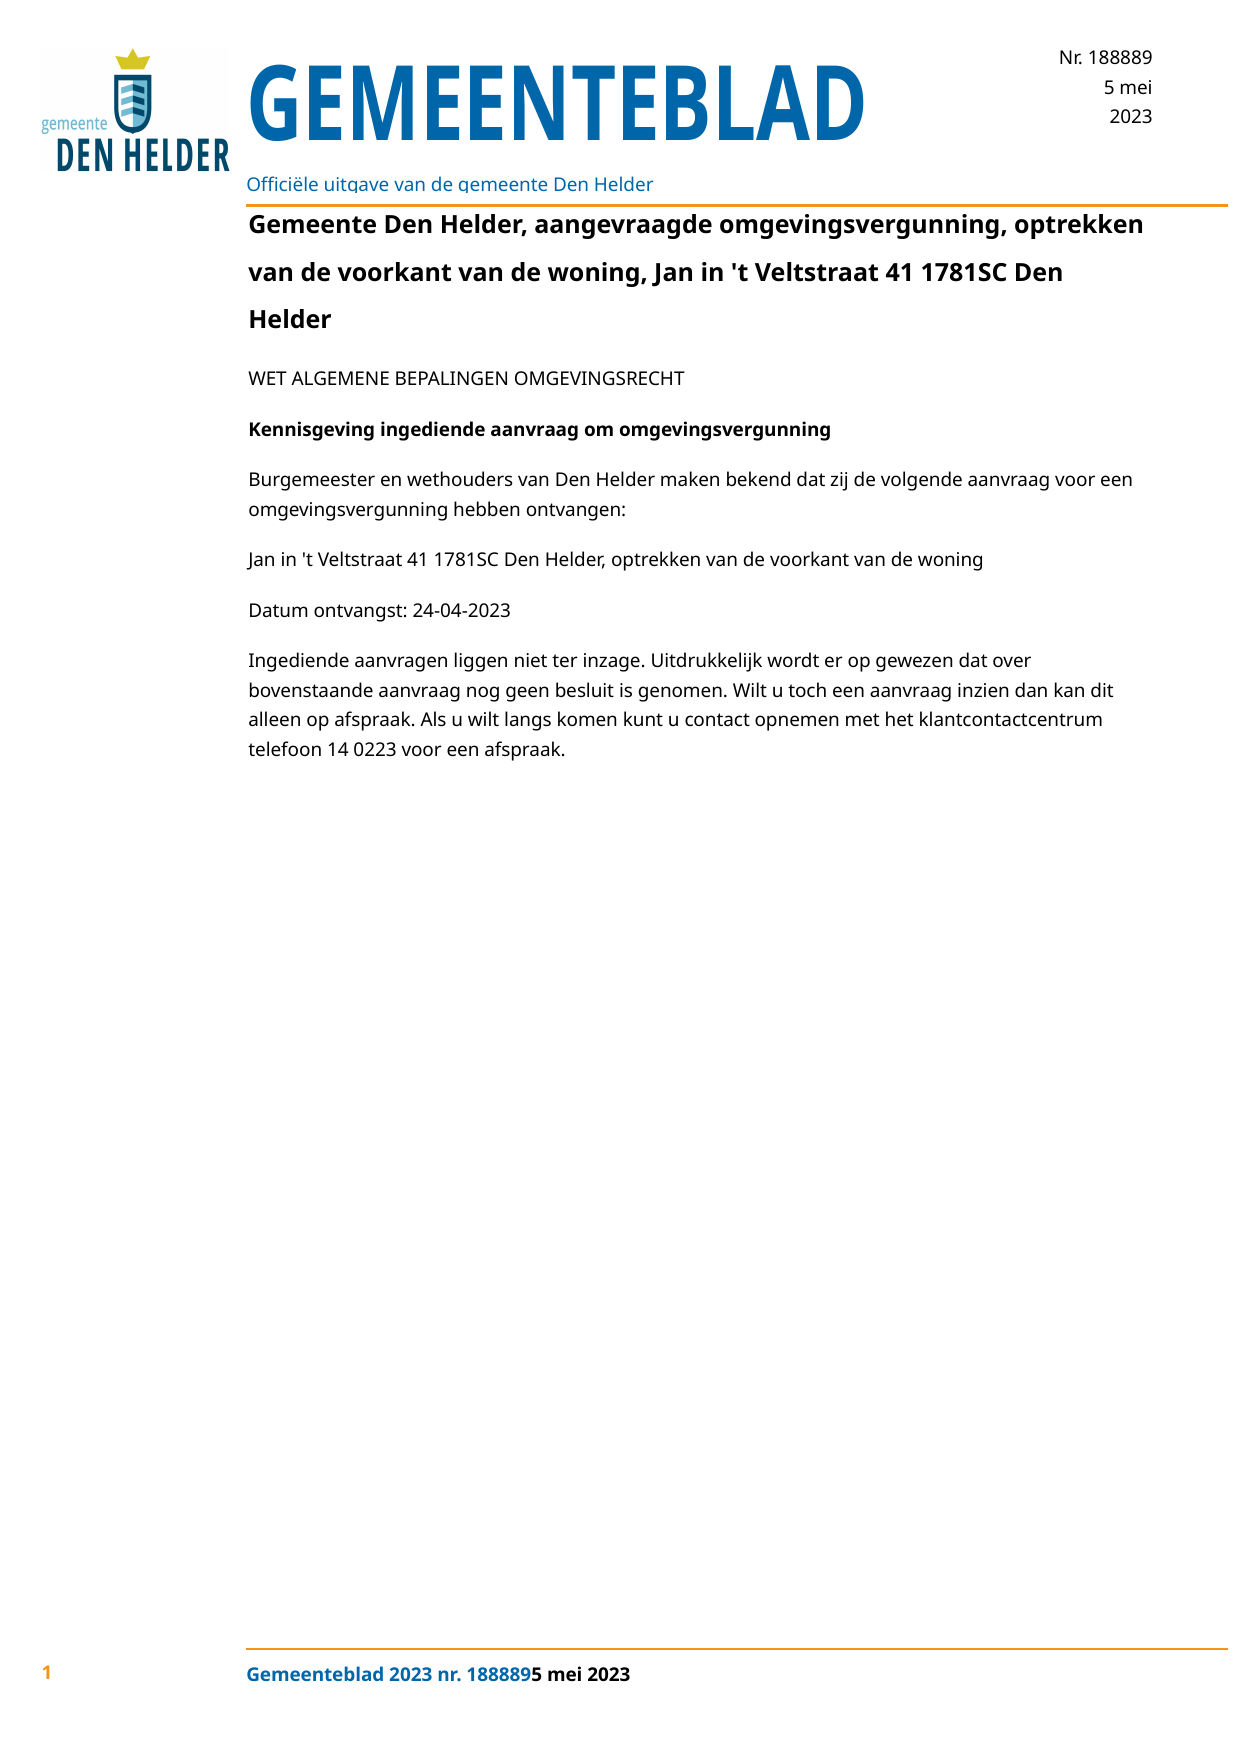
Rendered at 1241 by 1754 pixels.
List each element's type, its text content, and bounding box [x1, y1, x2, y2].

text Gemeente Den Helder, aangevraagde omgevingsvergunning, optrekken van de voorkant van de woning, Jan in 't Veltstraat 41 1781SC Den Helder [248, 207, 1152, 336]
text Ingediende aanvragen liggen niet ter inzage. Uitdrukkelijk wordt er op gewezen dat over bovenstaande aanvraag nog geen besluit is genomen. Wilt u toch een aanvraag inzien dan kan dit alleen op afspraak. Als u wilt langs komen kunt u contact opnemen met het klantcontactcentrum telefoon 14 0223 voor een afspraak. [248, 647, 1152, 762]
picture [220, 160, 224, 172]
text Datum ontvangst: 24-04-2023 [248, 597, 1152, 622]
picture [41, 47, 231, 172]
picture [130, 157, 135, 172]
text WET ALGEMENE BEPALINGEN OMGEVINGSRECHT [248, 366, 1152, 391]
picture [100, 154, 106, 172]
text Jan in 't Veltstraat 41 1781SC Den Helder, optrekken van de voorkant van de woning [248, 546, 1152, 572]
text Kennisgeving ingediende aanvraag om omgevingsvergunning [248, 416, 1152, 442]
picture [182, 144, 187, 165]
text Burgemeester en wethouders van Den Helder maken bekend dat zij de volgende aanvraag voor een omgevingsvergunning hebben ontvangen: [248, 466, 1152, 522]
picture [63, 144, 68, 165]
